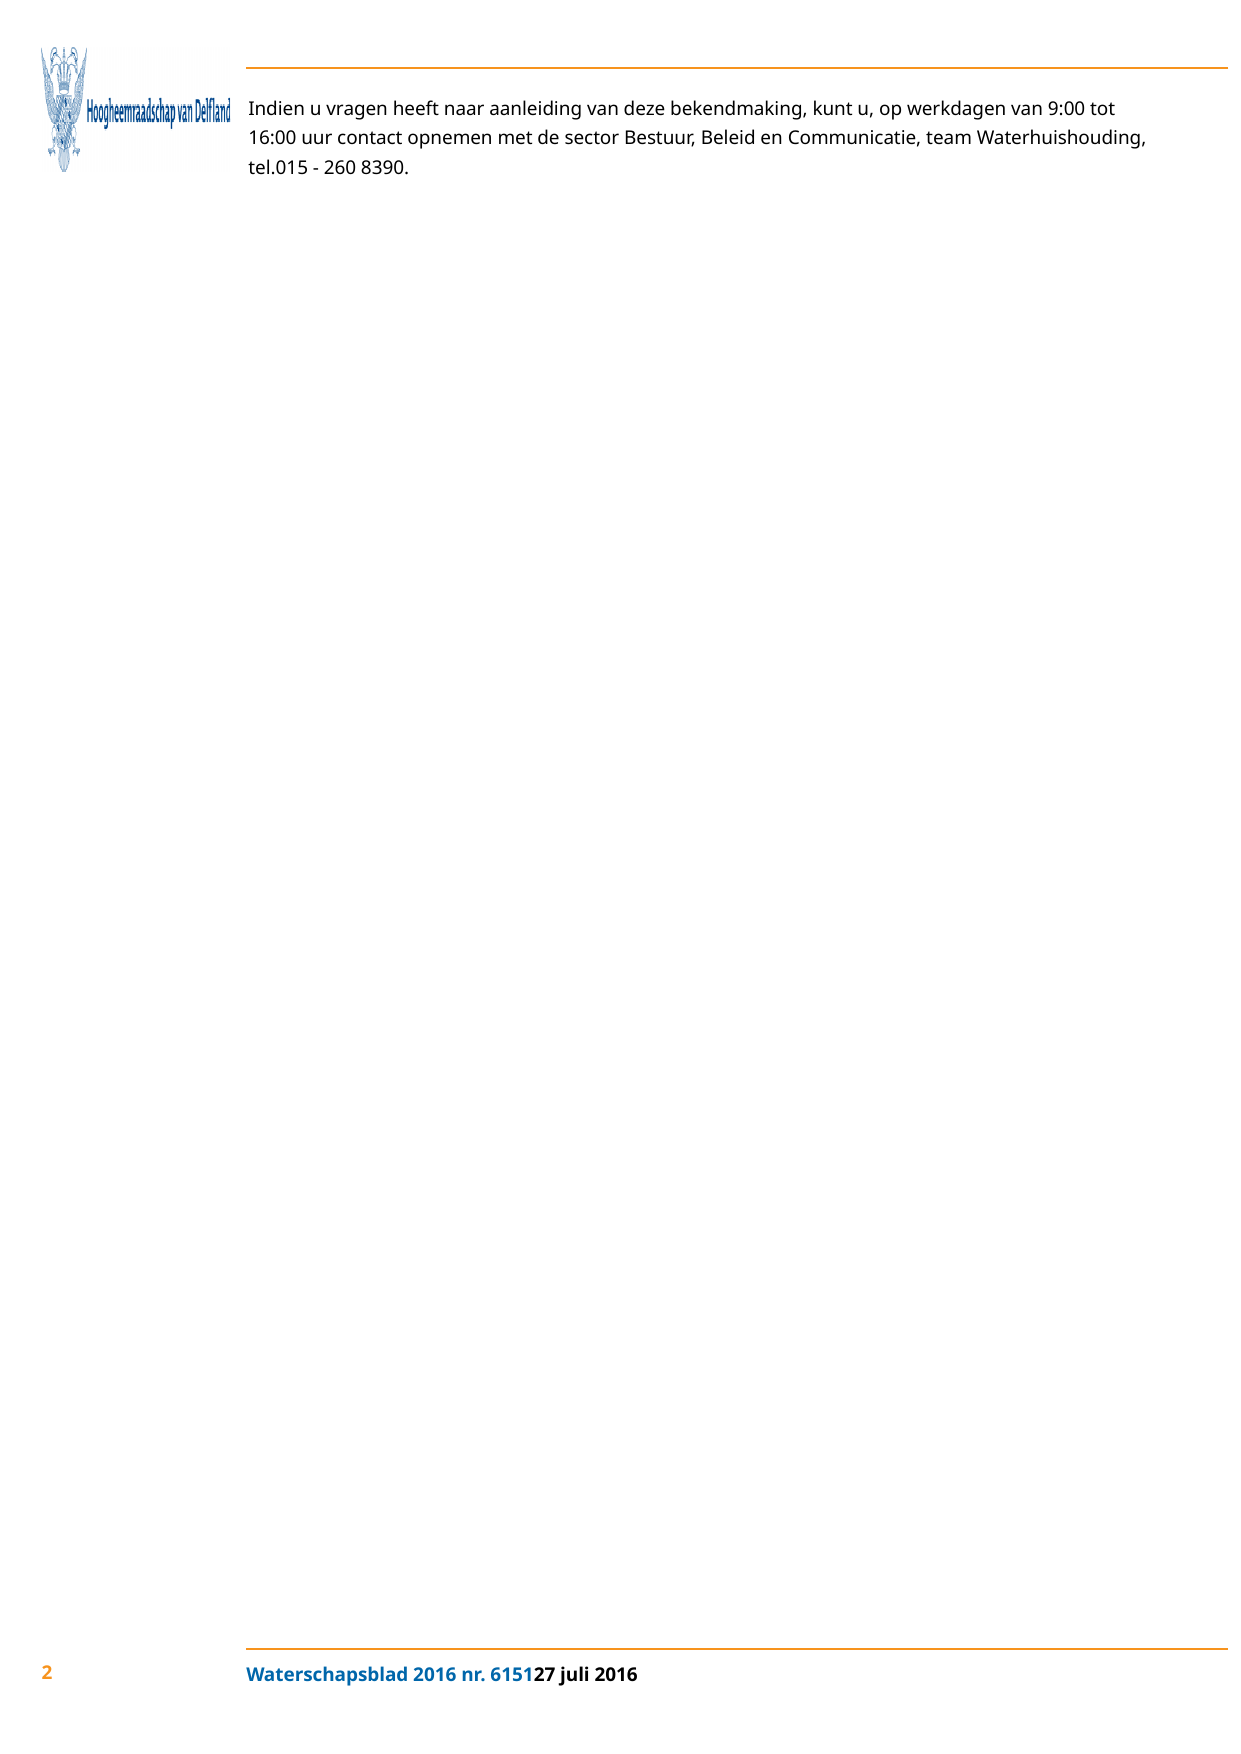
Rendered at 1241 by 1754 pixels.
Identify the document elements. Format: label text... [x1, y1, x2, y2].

text Indien u vragen heeft naar aanleiding van deze bekendmaking, kunt u, op werkdagen van 9:00 tot 16:00 uur contact opnemen met de sector Bestuur, Beleid en Communicatie, team Waterhuishouding, tel.015 - 260 8390. [248, 95, 1152, 180]
picture [41, 47, 231, 172]
